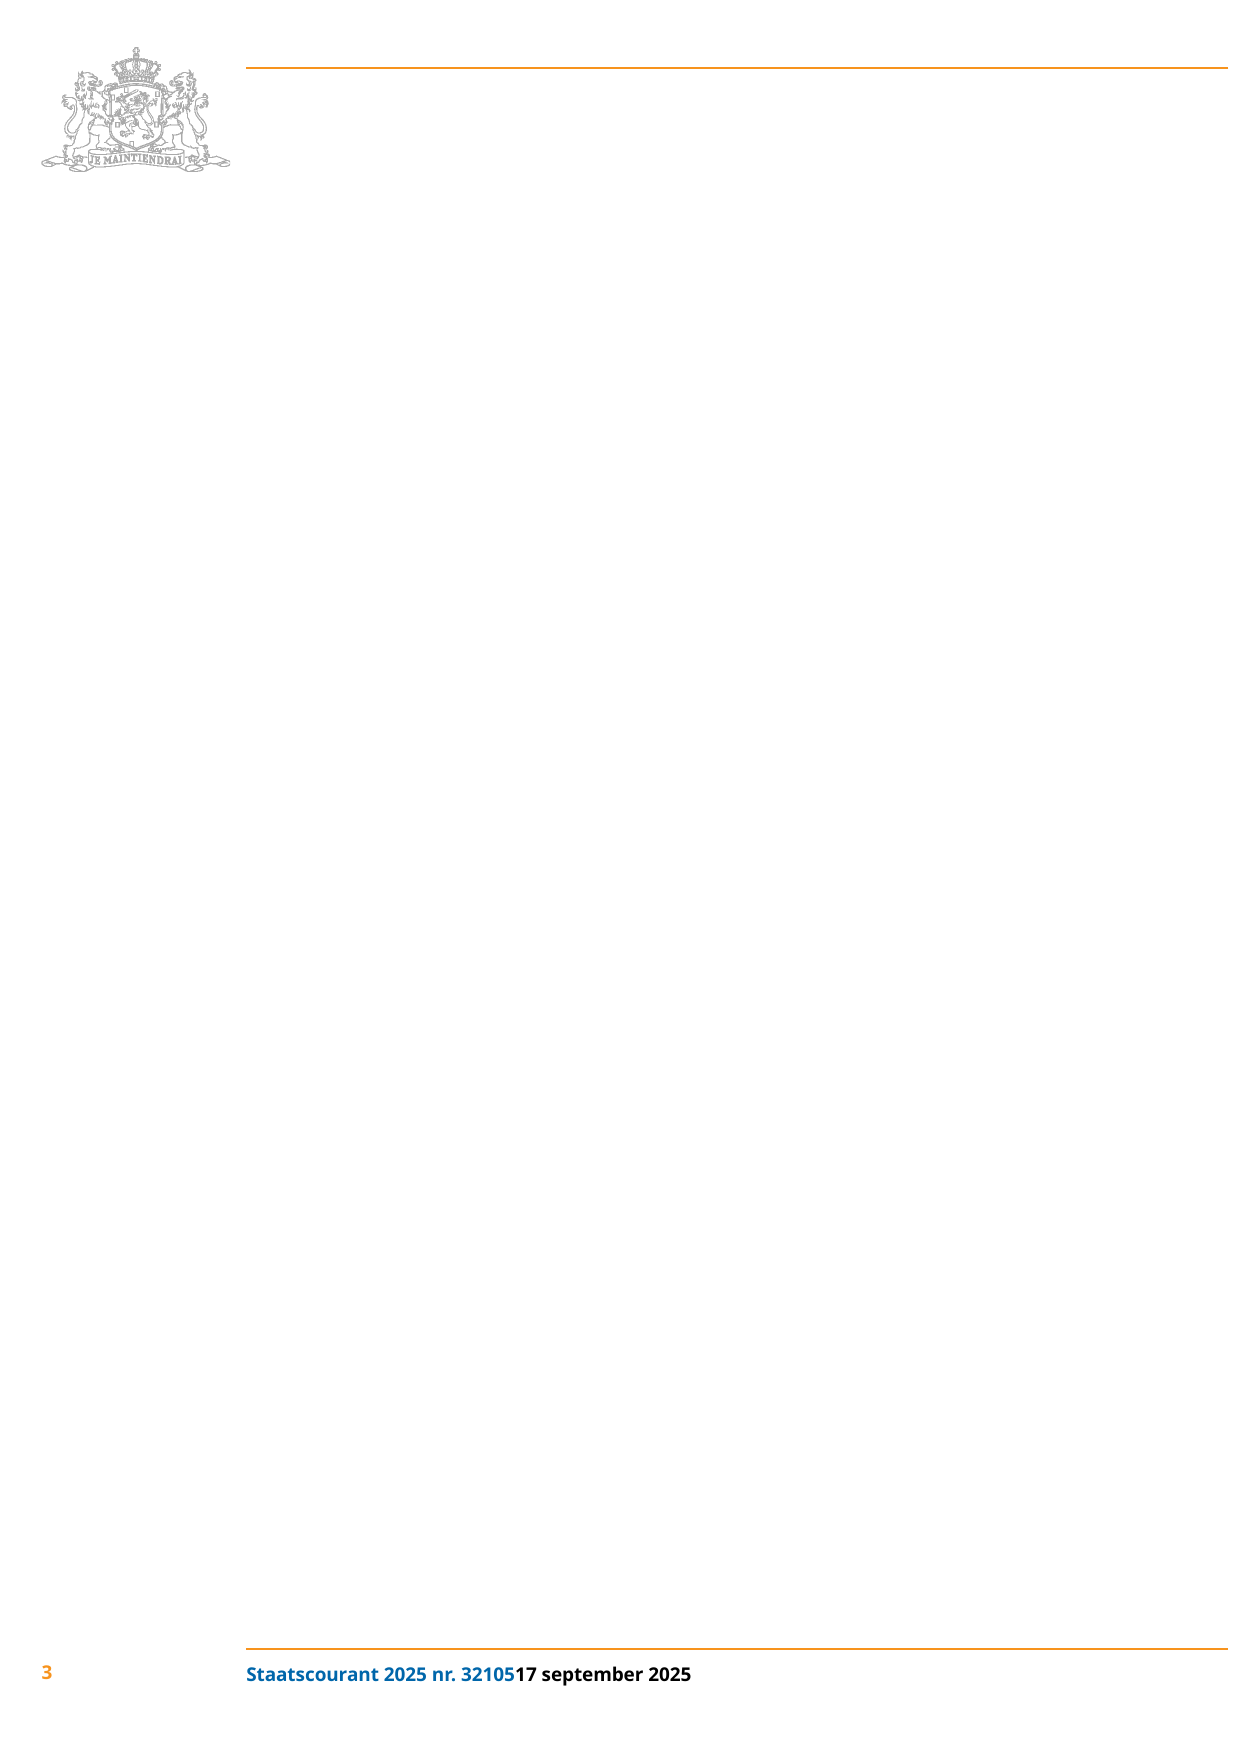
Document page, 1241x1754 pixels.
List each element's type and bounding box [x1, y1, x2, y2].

picture [41, 47, 231, 172]
